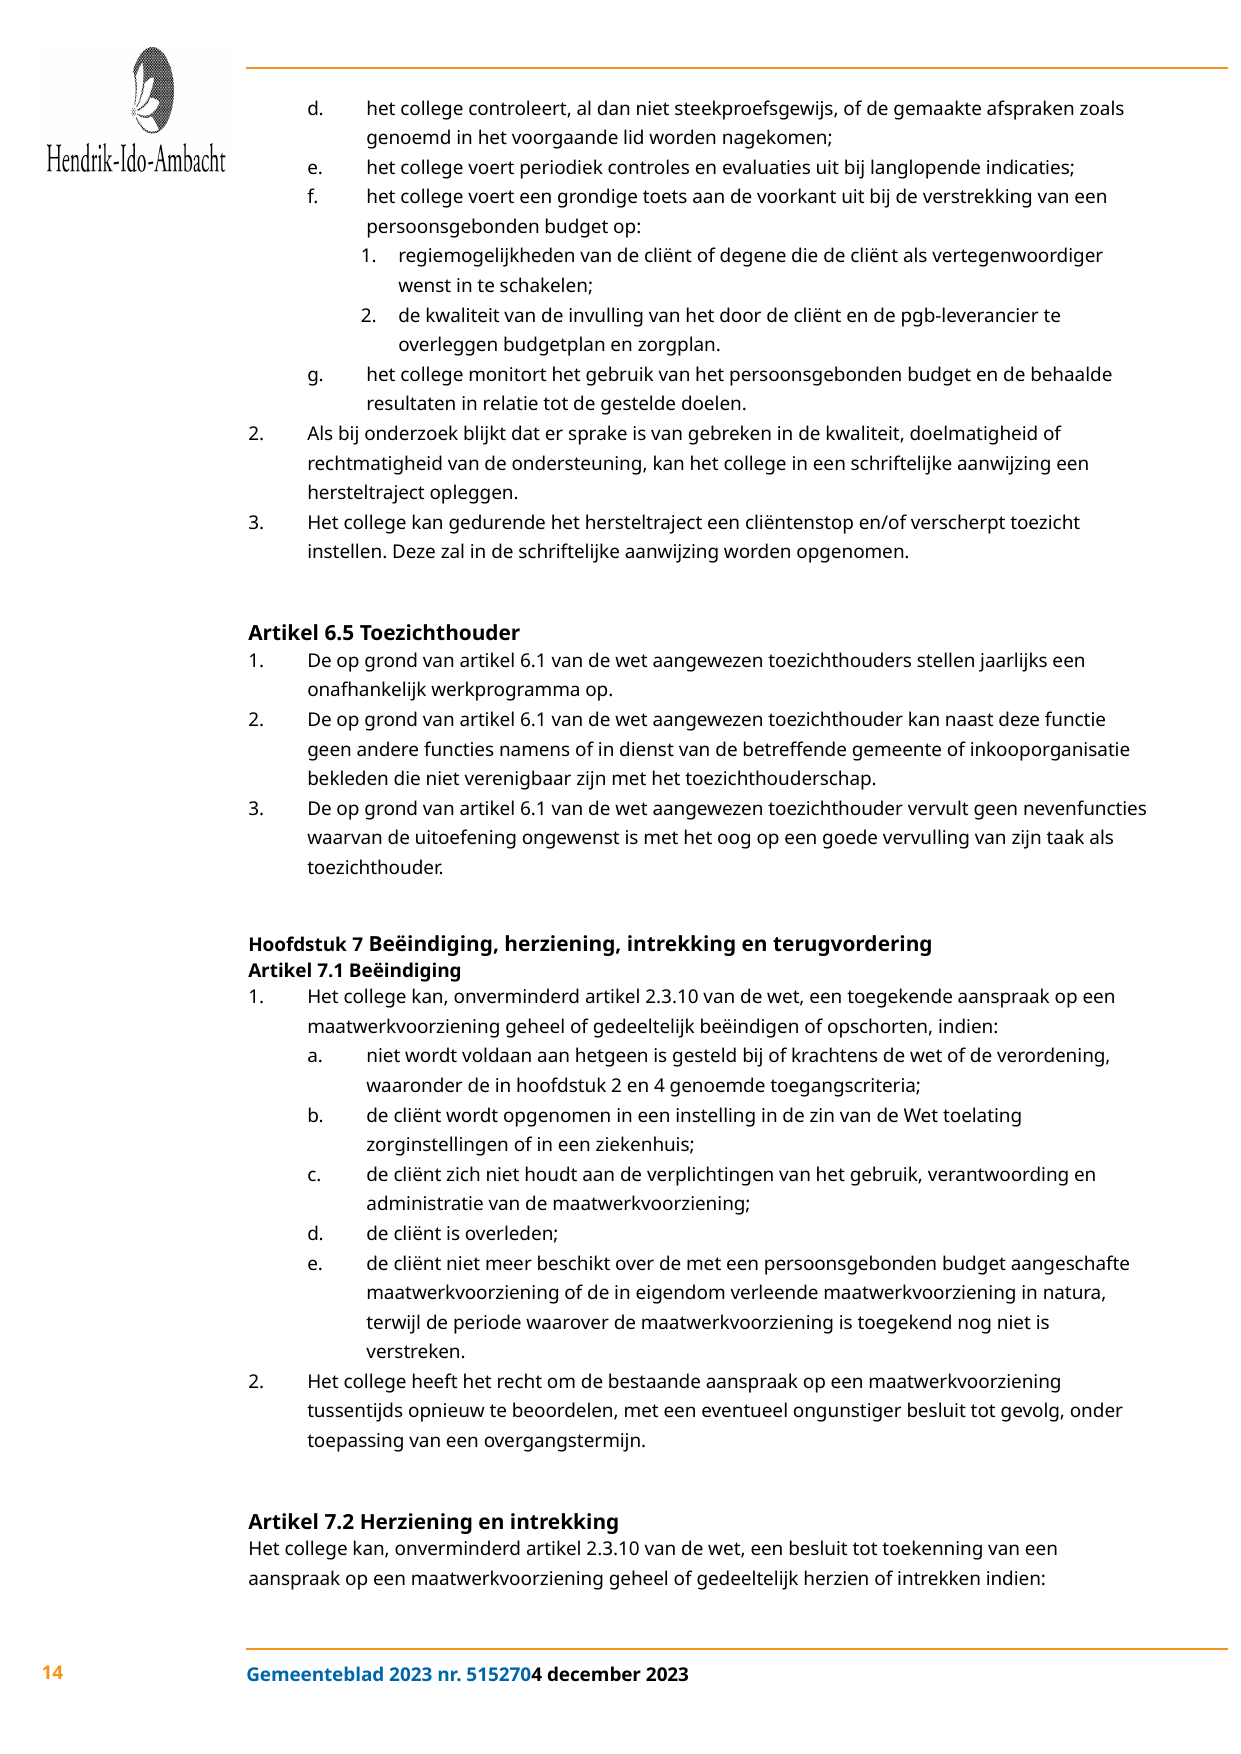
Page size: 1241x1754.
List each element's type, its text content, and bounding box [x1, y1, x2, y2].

list de kwaliteit van de invulling van het door de cliënt en de pgb-leverancier te overleggen budgetplan en zorgplan. [361, 302, 1152, 357]
list de cliënt wordt opgenomen in een instelling in de zin van de Wet toelating zorginstellingen of in een ziekenhuis; [307, 1102, 1152, 1157]
picture [41, 47, 231, 172]
list De op grond van artikel 6.1 van de wet aangewezen toezichthouder vervult geen nevenfuncties waarvan de uitoefening ongewenst is met het oog op een goede vervulling van zijn taak als toezichthouder. [248, 795, 1152, 880]
text Artikel 7.2 Herziening en intrekking [248, 1507, 1152, 1536]
list de cliënt zich niet houdt aan de verplichtingen van het gebruik, verantwoording en administratie van de maatwerkvoorziening; [307, 1161, 1152, 1216]
list de cliënt niet meer beschikt over de met een persoonsgebonden budget aangeschafte maatwerkvoorziening of de in eigendom verleende maatwerkvoorziening in natura, terwijl de periode waarover de maatwerkvoorziening is toegekend nog niet is verstreken. [307, 1250, 1152, 1364]
text Het college kan, onverminderd artikel 2.3.10 van de wet, een besluit tot toekenning van een aanspraak op een maatwerkvoorziening geheel of gedeeltelijk herzien of intrekken indien: [248, 1536, 1152, 1591]
list regiemogelijkheden van de cliënt of degene die de cliënt als vertegenwoordiger wenst in te schakelen; [361, 243, 1152, 298]
list Als bij onderzoek blijkt dat er sprake is van gebreken in de kwaliteit, doelmatigheid of rechtmatigheid van de ondersteuning, kan het college in een schriftelijke aanwijzing een hersteltraject opleggen. [248, 420, 1152, 505]
list niet wordt voldaan aan hetgeen is gesteld bij of krachtens de wet of de verordening, waaronder de in hoofdstuk 2 en 4 genoemde toegangscriteria; [307, 1043, 1152, 1098]
list de cliënt is overleden; [307, 1220, 1152, 1246]
list Het college kan, onverminderd artikel 2.3.10 van de wet, een toegekende aanspraak op een maatwerkvoorziening geheel of gedeeltelijk beëindigen of opschorten, indien: [248, 983, 1152, 1039]
list het college voert een grondige toets aan de voorkant uit bij de verstrekking van een persoonsgebonden budget op: [307, 183, 1152, 239]
list het college monitort het gebruik van het persoonsgebonden budget en de behaalde resultaten in relatie tot de gestelde doelen. [307, 361, 1152, 416]
list Het college kan gedurende het hersteltraject een cliëntenstop en/of verscherpt toezicht instellen. Deze zal in de schriftelijke aanwijzing worden opgenomen. [248, 509, 1152, 564]
text Hoofdstuk 7 Beëindiging, herziening, intrekking en terugvordering [248, 929, 1152, 958]
list De op grond van artikel 6.1 van de wet aangewezen toezichthouder kan naast deze functie geen andere functies namens of in dienst van de betreffende gemeente of inkooporganisatie bekleden die niet verenigbaar zijn met het toezichthouderschap. [248, 706, 1152, 791]
list Het college heeft het recht om de bestaande aanspraak op een maatwerkvoorziening tussentijds opnieuw te beoordelen, met een eventueel ongunstiger besluit tot gevolg, onder toepassing van een overgangstermijn. [248, 1368, 1152, 1453]
text Artikel 6.5 Toezichthouder [248, 618, 1152, 647]
list het college voert periodiek controles en evaluaties uit bij langlopende indicaties; [307, 154, 1152, 180]
text Artikel 7.1 Beëindiging [248, 958, 1152, 983]
list De op grond van artikel 6.1 van de wet aangewezen toezichthouders stellen jaarlijks een onafhankelijk werkprogramma op. [248, 647, 1152, 702]
list het college controleert, al dan niet steekproefsgewijs, of de gemaakte afspraken zoals genoemd in het voorgaande lid worden nagekomen; [307, 95, 1152, 150]
